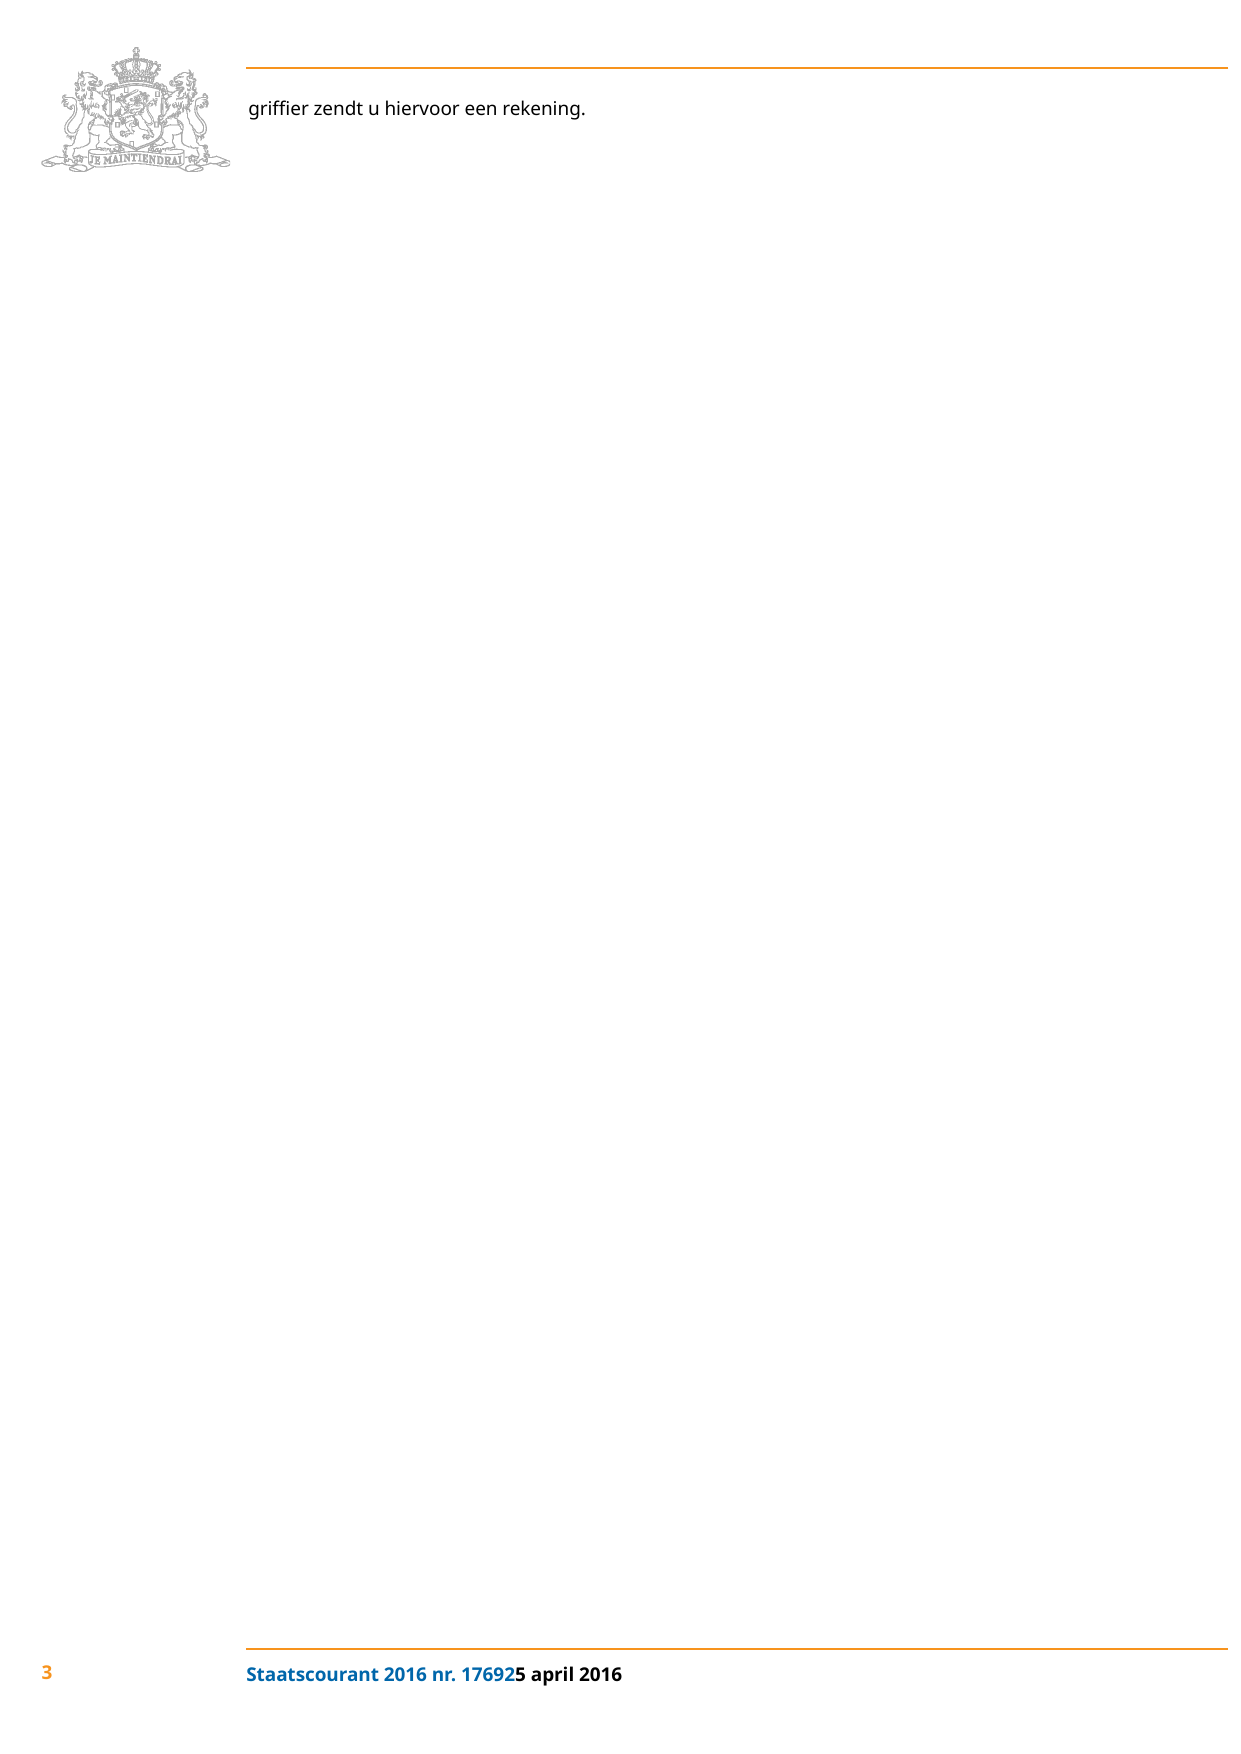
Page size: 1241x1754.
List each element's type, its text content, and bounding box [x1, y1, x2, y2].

text griffier zendt u hiervoor een rekening. [248, 95, 1152, 121]
picture [41, 47, 231, 172]
